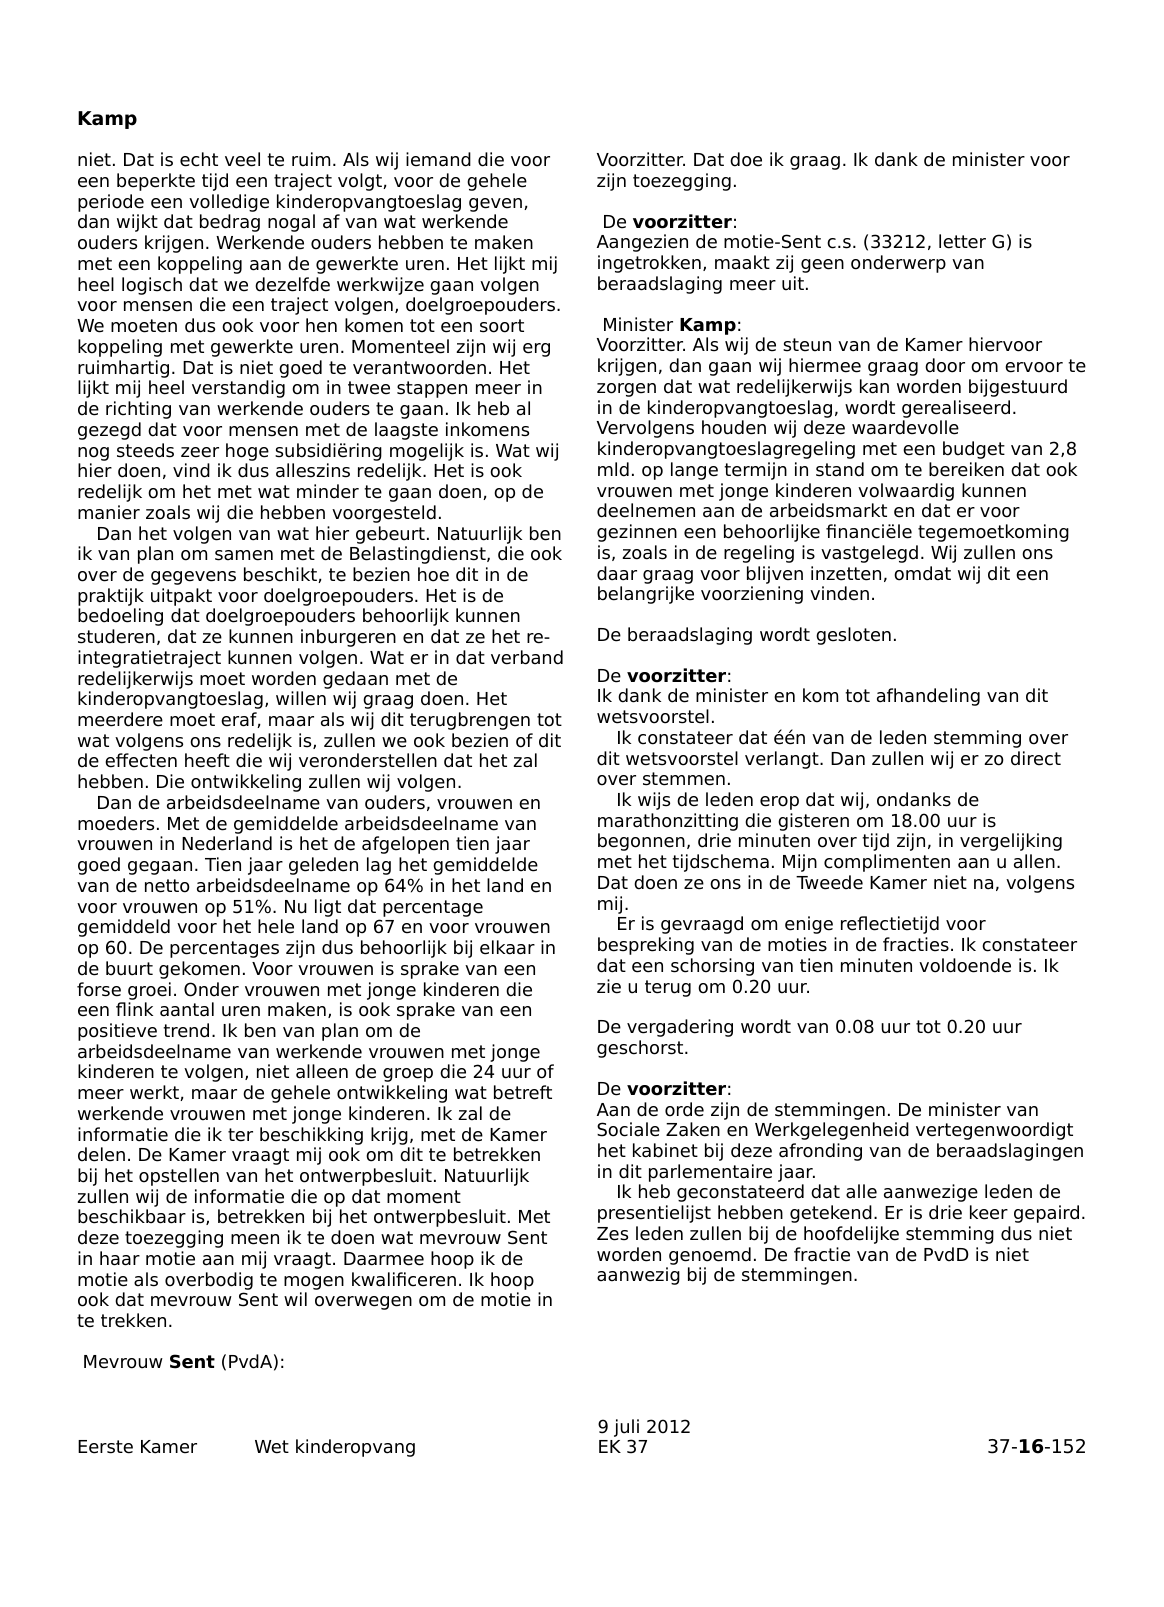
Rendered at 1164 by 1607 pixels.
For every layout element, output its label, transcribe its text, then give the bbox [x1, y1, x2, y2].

text Mevrouw Sent (PvdA): [77, 1352, 567, 1372]
text De vergadering wordt van 0.08 uur tot 0.20 uur geschorst. [596, 1017, 1087, 1059]
text Dan de arbeidsdeelname van ouders, vrouwen en moeders. Met de gemiddelde arbeidsdeelname van vrouwen in Nederland is het de afgelopen tien jaar goed gegaan. Tien jaar geleden lag het gemiddelde van de netto arbeidsdeelname op 64% in het land en voor vrouwen op 51%. Nu ligt dat percentage gemiddeld voor het hele land op 67 en voor vrouwen op 60. De percentages zijn dus behoorlijk bij elkaar in de buurt gekomen. Voor vrouwen is sprake van een forse groei. Onder vrouwen met jonge kinderen die een flink aantal uren maken, is ook sprake van een positieve trend. Ik ben van plan om de arbeidsdeelname van werkende vrouwen met jonge kinderen te volgen, niet alleen de groep die 24 uur of meer werkt, maar de gehele ontwikkeling wat betreft werkende vrouwen met jonge kinderen. Ik zal de informatie die ik ter beschikking krijg, met de Kamer delen. De Kamer vraagt mij ook om dit te betrekken bij het opstellen van het ontwerpbesluit. Natuurlijk zullen wij de informatie die op dat moment beschikbaar is, betrekken bij het ontwerpbesluit. Met deze toezegging meen ik te doen wat mevrouw Sent in haar motie aan mij vraagt. Daarmee hoop ik de motie als overbodig te mogen kwalificeren. Ik hoop ook dat mevrouw Sent wil overwegen om de motie in te trekken. [77, 793, 567, 1332]
text Er is gevraagd om enige reflectietijd voor bespreking van de moties in de fracties. Ik constateer dat een schorsing van tien minuten voldoende is. Ik zie u terug om 0.20 uur. [596, 914, 1087, 997]
text Ik dank de minister en kom tot afhandeling van dit wetsvoorstel. [596, 686, 1087, 728]
text Voorzitter. Dat doe ik graag. Ik dank de minister voor zijn toezegging. [596, 150, 1087, 192]
text Ik wijs de leden erop dat wij, ondanks de marathonzitting die gisteren om 18.00 uur is begonnen, drie minuten over tijd zijn, in vergelijking met het tijdschema. Mijn complimenten aan u allen. Dat doen ze ons in de Tweede Kamer niet na, volgens mij. [596, 790, 1087, 914]
text Aangezien de motie-Sent c.s. (33212, letter G) is ingetrokken, maakt zij geen onderwerp van beraadslaging meer uit. [596, 232, 1087, 294]
text Ik heb geconstateerd dat alle aanwezige leden de presentielijst hebben getekend. Er is drie keer gepaird. Zes leden zullen bij de hoofdelijke stemming dus niet worden genoemd. De fractie van de PvdD is niet aanwezig bij de stemmingen. [596, 1182, 1087, 1286]
text Dan het volgen van wat hier gebeurt. Natuurlijk ben ik van plan om samen met de Belastingdienst, die ook over de gegevens beschikt, te bezien hoe dit in de praktijk uitpakt voor doelgroepouders. Het is de bedoeling dat doelgroepouders behoorlijk kunnen studeren, dat ze kunnen inburgeren en dat ze het re-integratietraject kunnen volgen. Wat er in dat verband redelijkerwijs moet worden gedaan met de kinderopvangtoeslag, willen wij graag doen. Het meerdere moet eraf, maar als wij dit terugbrengen tot wat volgens ons redelijk is, zullen we ook bezien of dit de effecten heeft die wij veronderstellen dat het zal hebben. Die ontwikkeling zullen wij volgen. [77, 523, 567, 793]
text Ik constateer dat één van de leden stemming over dit wetsvoorstel verlangt. Dan zullen wij er zo direct over stemmen. [596, 728, 1087, 790]
text De beraadslaging wordt gesloten. [596, 625, 1087, 646]
text niet. Dat is echt veel te ruim. Als wij iemand die voor een beperkte tijd een traject volgt, voor de gehele periode een volledige kinderopvangtoeslag geven, dan wijkt dat bedrag nogal af van wat werkende ouders krijgen. Werkende ouders hebben te maken met een koppeling aan de gewerkte uren. Het lijkt mij heel logisch dat we dezelfde werkwijze gaan volgen voor mensen die een traject volgen, doelgroepouders. We moeten dus ook voor hen komen tot een soort koppeling met gewerkte uren. Momenteel zijn wij erg ruimhartig. Dat is niet goed te verantwoorden. Het lijkt mij heel verstandig om in twee stappen meer in de richting van werkende ouders te gaan. Ik heb al gezegd dat voor mensen met de laagste inkomens nog steeds zeer hoge subsidiëring mogelijk is. Wat wij hier doen, vind ik dus alleszins redelijk. Het is ook redelijk om het met wat minder te gaan doen, op de manier zoals wij die hebben voorgesteld. [77, 150, 567, 523]
text De voorzitter: [596, 212, 1087, 232]
text De voorzitter: [596, 1079, 1087, 1099]
text De voorzitter: [596, 666, 1087, 686]
text Voorzitter. Als wij de steun van de Kamer hiervoor krijgen, dan gaan wij hiermee graag door om ervoor te zorgen dat wat redelijkerwijs kan worden bijgestuurd in de kinderopvangtoeslag, wordt gerealiseerd. Vervolgens houden wij deze waardevolle kinderopvangtoeslagregeling met een budget van 2,8 mld. op lange termijn in stand om te bereiken dat ook vrouwen met jonge kinderen volwaardig kunnen deelnemen aan de arbeidsmarkt en dat er voor gezinnen een behoorlijke financiële tegemoetkoming is, zoals in de regeling is vastgelegd. Wij zullen ons daar graag voor blijven inzetten, omdat wij dit een belangrijke voorziening vinden. [596, 335, 1087, 605]
text Minister Kamp: [596, 314, 1087, 335]
text Aan de orde zijn de stemmingen. De minister van Sociale Zaken en Werkgelegenheid vertegenwoordigt het kabinet bij deze afronding van de beraadslagingen in dit parlementaire jaar. [596, 1099, 1087, 1182]
